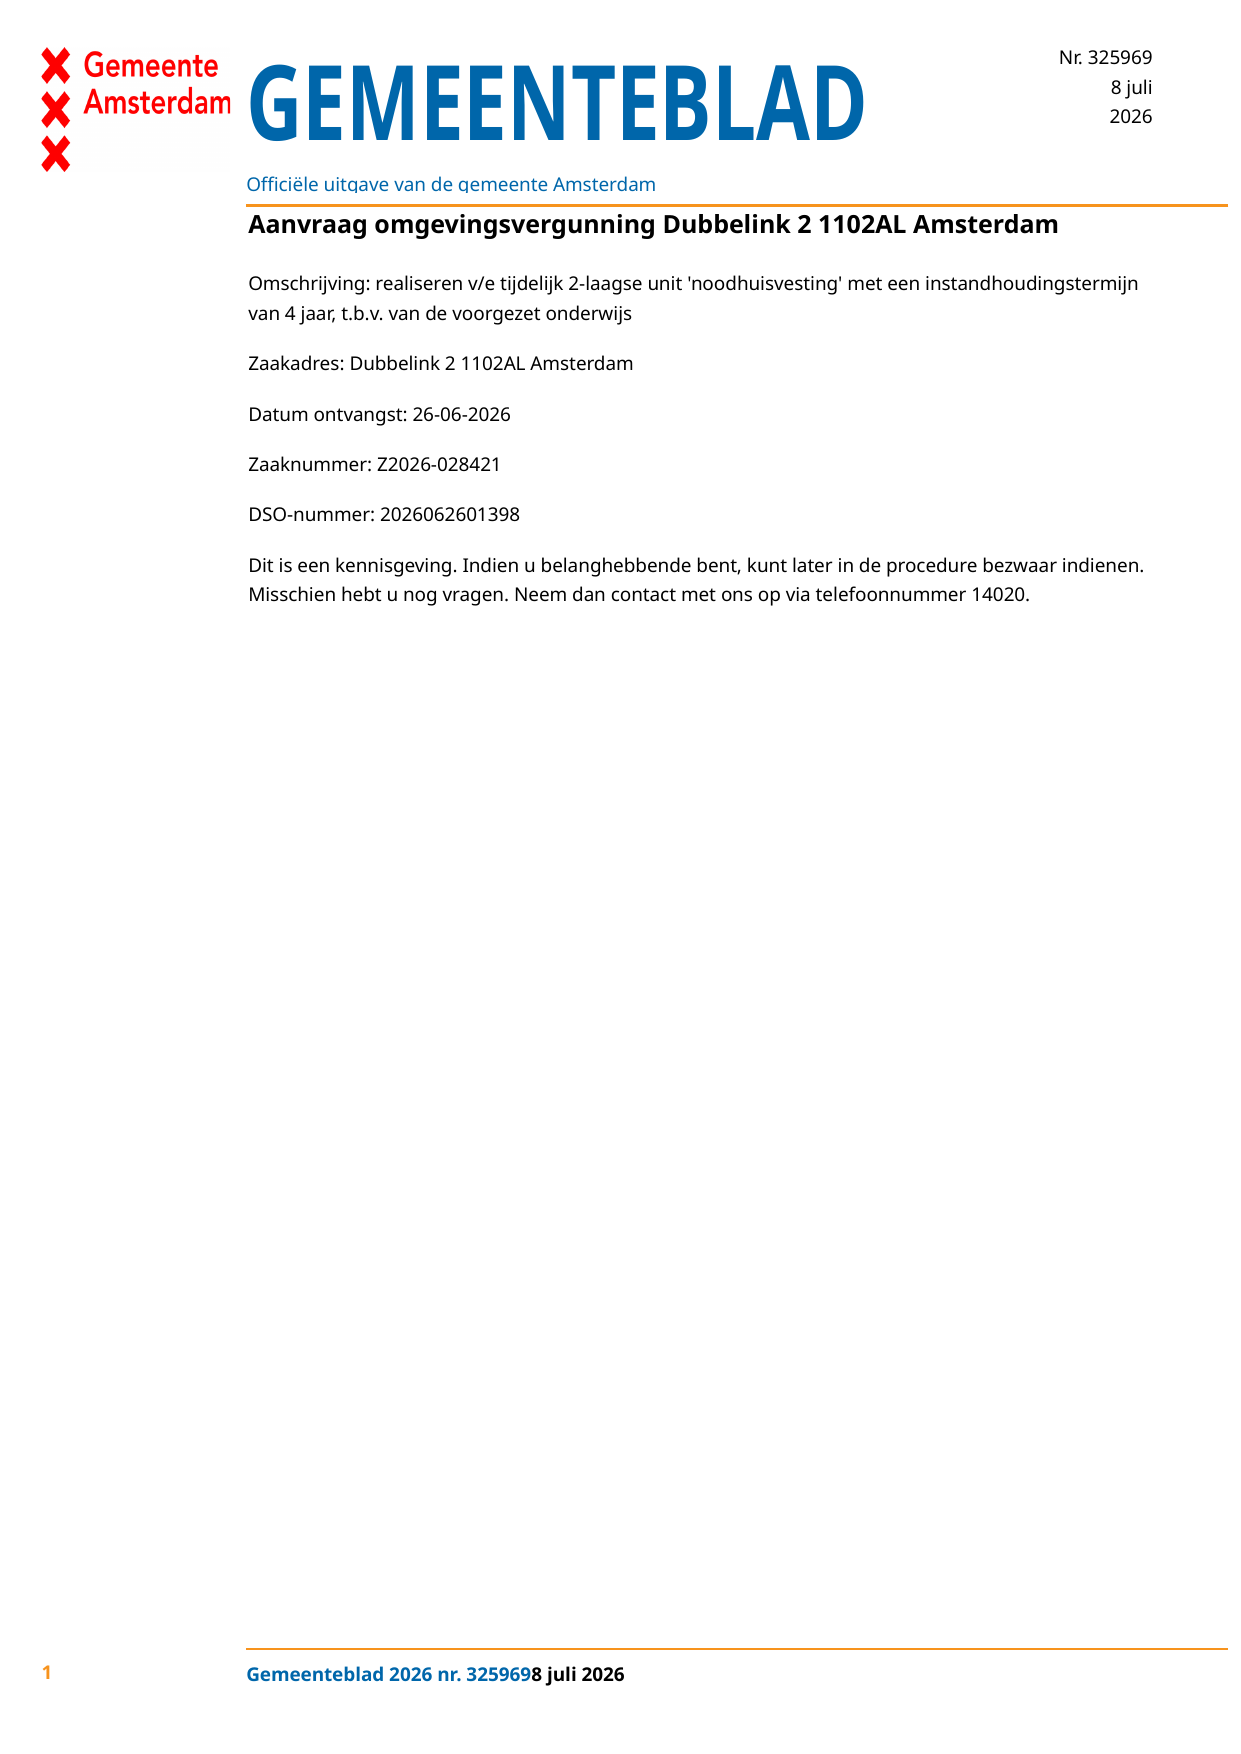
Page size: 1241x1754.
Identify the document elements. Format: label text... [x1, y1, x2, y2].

text Omschrijving: realiseren v/e tijdelijk 2-laagse unit 'noodhuisvesting' met een instandhoudingstermijn van 4 jaar, t.b.v. van de voorgezet onderwijs [248, 270, 1152, 326]
text Zaaknummer: Z2026-028421 [248, 451, 1152, 477]
text Aanvraag omgevingsvergunning Dubbelink 2 1102AL Amsterdam [248, 207, 1152, 241]
text Dit is een kennisgeving. Indien u belanghebbende bent, kunt later in de procedure bezwaar indienen. Misschien hebt u nog vragen. Neem dan contact met ons op via telefoonnummer 14020. [248, 552, 1152, 607]
text Datum ontvangst: 26-06-2026 [248, 401, 1152, 426]
picture [41, 47, 231, 172]
text DSO-nummer: 2026062601398 [248, 502, 1152, 527]
text Zaakadres: Dubbelink 2 1102AL Amsterdam [248, 350, 1152, 376]
